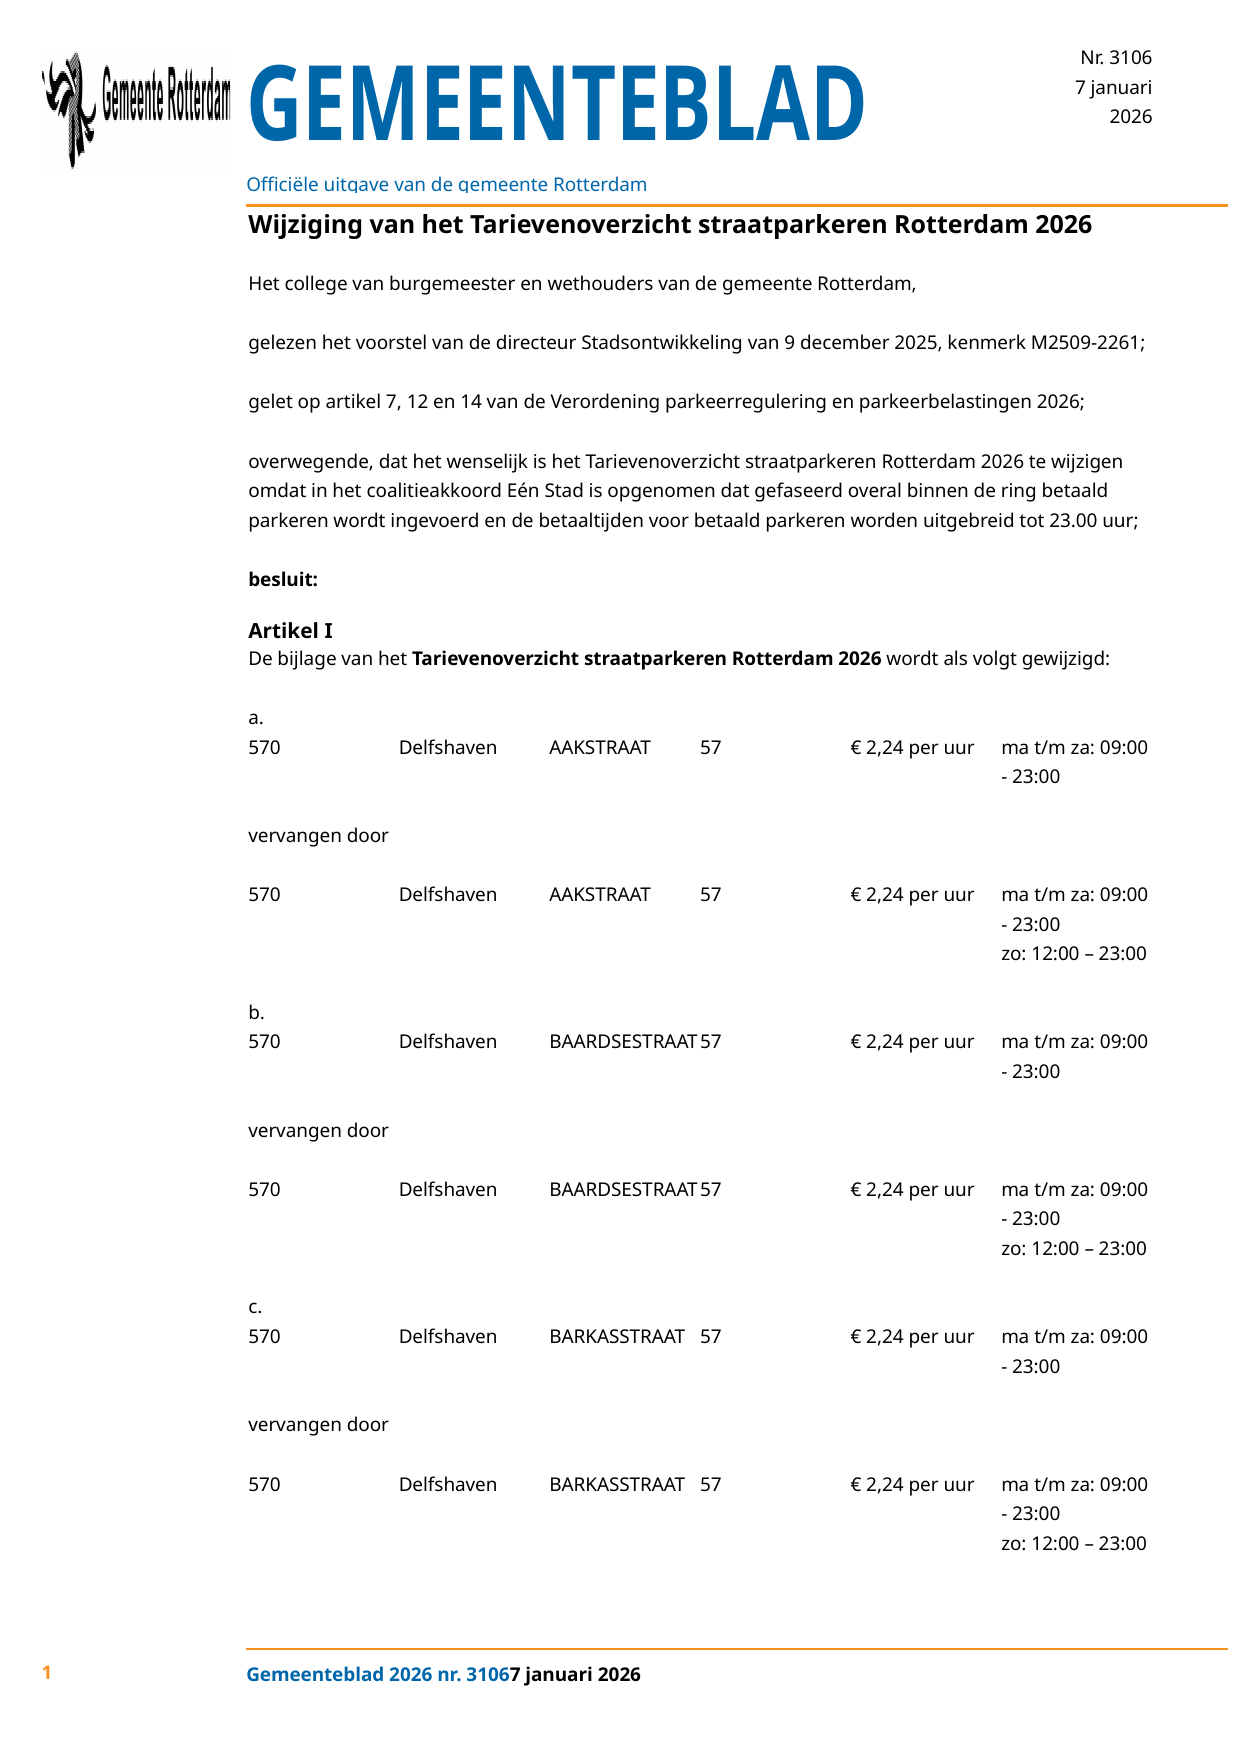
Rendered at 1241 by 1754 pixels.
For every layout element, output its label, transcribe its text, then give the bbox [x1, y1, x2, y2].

text b. [248, 999, 1152, 1025]
table_header ma t/m za: 09:00 - 23:00 zo: 12:00 – 23:00 [1001, 881, 1152, 966]
table_header BAARDSESTRAAT [549, 1176, 700, 1261]
table_header Delfshaven [399, 881, 549, 966]
table_header 570 [248, 1471, 398, 1556]
table_header 57 [700, 1176, 850, 1261]
table_header Delfshaven [399, 1324, 549, 1379]
table_header € 2,24 per uur [850, 1324, 1001, 1379]
text Het college van burgemeester en wethouders van de gemeente Rotterdam, [248, 270, 1152, 296]
table_header ma t/m za: 09:00 - 23:00 zo: 12:00 – 23:00 [1001, 1176, 1152, 1261]
table_header € 2,24 per uur [850, 734, 1001, 789]
table_header 57 [700, 734, 850, 789]
table_header 570 [248, 734, 398, 789]
table_header ma t/m za: 09:00 - 23:00 [1001, 1324, 1152, 1379]
table_header 570 [248, 1176, 398, 1261]
table_header ma t/m za: 09:00 - 23:00 [1001, 1029, 1152, 1084]
table_header 57 [700, 1029, 850, 1084]
table_header € 2,24 per uur [850, 1176, 1001, 1261]
text overwegende, dat het wenselijk is het Tarievenoverzicht straatparkeren Rotterdam 2026 te wijzigen omdat in het coalitieakkoord Eén Stad is opgenomen dat gefaseerd overal binnen de ring betaald parkeren wordt ingevoerd en de betaaltijden voor betaald parkeren worden uitgebreid tot 23.00 uur; [248, 448, 1152, 533]
text gelet op artikel 7, 12 en 14 van de Verordening parkeerregulering en parkeerbelastingen 2026; [248, 389, 1152, 414]
table_header AAKSTRAAT [549, 881, 700, 966]
table_header 570 [248, 1324, 398, 1379]
text gelezen het voorstel van de directeur Stadsontwikkeling van 9 december 2025, kenmerk M2509-2261; [248, 329, 1152, 355]
table_header 57 [700, 881, 850, 966]
table_header ma t/m za: 09:00 - 23:00 [1001, 734, 1152, 789]
table_header Delfshaven [399, 734, 549, 789]
text Artikel I [248, 617, 1152, 645]
text besluit: [248, 566, 1152, 592]
text a. [248, 704, 1152, 730]
table_header Delfshaven [399, 1471, 549, 1556]
text De bijlage van het Tarievenoverzicht straatparkeren Rotterdam 2026 wordt als volgt gewijzigd: [248, 645, 1152, 671]
table_header 57 [700, 1324, 850, 1379]
table_header BAARDSESTRAAT [549, 1029, 700, 1084]
text c. [248, 1294, 1152, 1319]
table_header € 2,24 per uur [850, 1029, 1001, 1084]
table_header 570 [248, 881, 398, 966]
table_header 570 [248, 1029, 398, 1084]
table_header 57 [700, 1471, 850, 1556]
table_header € 2,24 per uur [850, 881, 1001, 966]
text vervangen door [248, 1412, 1152, 1437]
table_header € 2,24 per uur [850, 1471, 1001, 1556]
text Wijziging van het Tarievenoverzicht straatparkeren Rotterdam 2026 [248, 207, 1152, 241]
table_header Delfshaven [399, 1029, 549, 1084]
table_header AAKSTRAAT [549, 734, 700, 789]
picture [41, 47, 231, 172]
table_header ma t/m za: 09:00 - 23:00 zo: 12:00 – 23:00 [1001, 1471, 1152, 1556]
table_header Delfshaven [399, 1176, 549, 1261]
text vervangen door [248, 1117, 1152, 1142]
text vervangen door [248, 822, 1152, 848]
table_header BARKASSTRAAT [549, 1471, 700, 1556]
table_header BARKASSTRAAT [549, 1324, 700, 1379]
